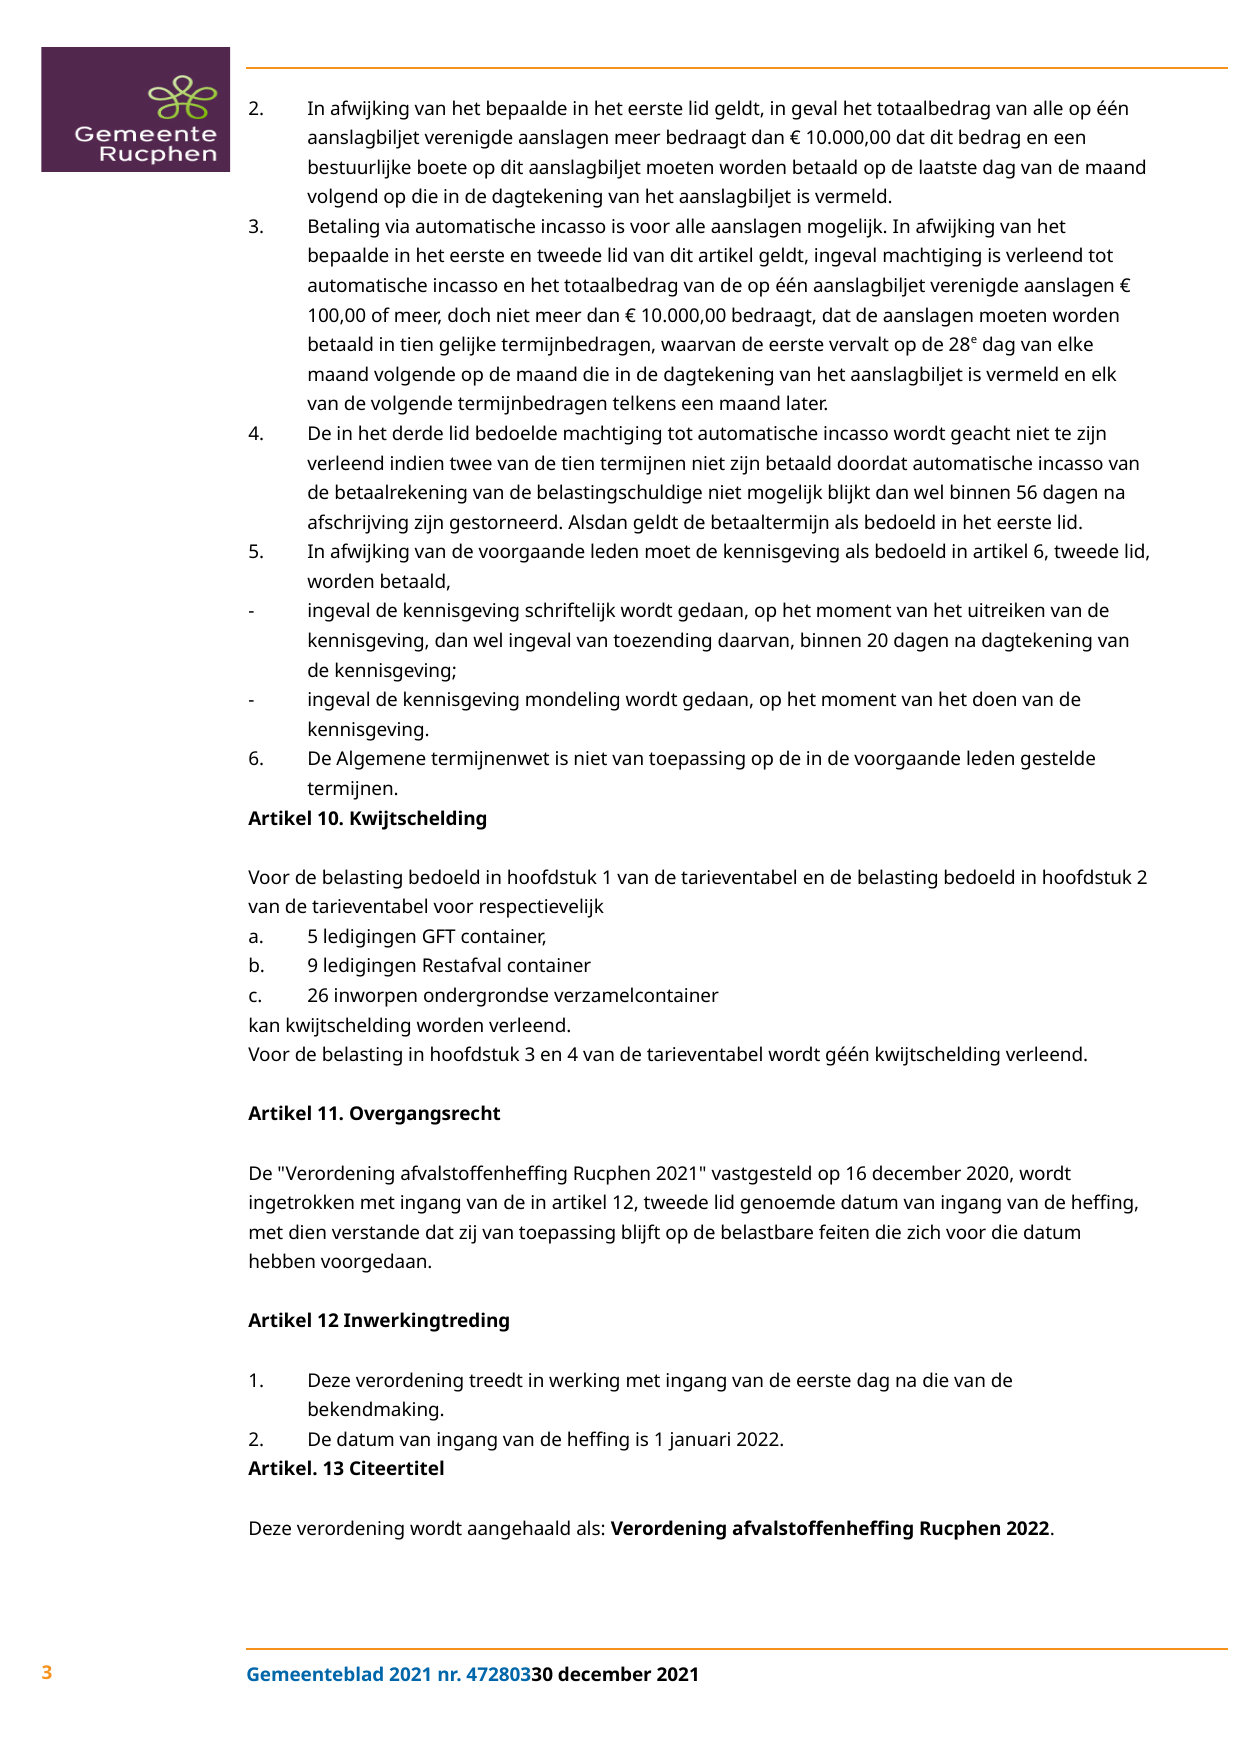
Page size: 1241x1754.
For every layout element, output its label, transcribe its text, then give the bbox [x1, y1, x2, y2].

list ingeval de kennisgeving mondeling wordt gedaan, op het moment van het doen van de kennisgeving. [248, 686, 1152, 742]
list In afwijking van het bepaalde in het eerste lid geldt, in geval het totaalbedrag van alle op één aanslagbiljet verenigde aanslagen meer bedraagt dan € 10.000,00 dat dit bedrag en een bestuurlijke boete op dit aanslagbiljet moeten worden betaald op de laatste dag van de maand volgend op die in de dagtekening van het aanslagbiljet is vermeld. [248, 95, 1152, 209]
text Artikel 12 Inwerkingtreding [248, 1308, 1152, 1333]
list ingeval de kennisgeving schriftelijk wordt gedaan, op het moment van het uitreiken van de kennisgeving, dan wel ingeval van toezending daarvan, binnen 20 dagen na dagtekening van de kennisgeving; [248, 598, 1152, 683]
text Voor de belasting in hoofdstuk 3 en 4 van de tarieventabel wordt géén kwijtschelding verleend. [248, 1041, 1152, 1067]
list Deze verordening treedt in werking met ingang van de eerste dag na die van de bekendmaking. [248, 1367, 1152, 1422]
text Artikel 11. Overgangsrecht [248, 1101, 1152, 1126]
list 26 inworpen ondergrondse verzamelcontainer [248, 982, 1152, 1008]
list De Algemene termijnenwet is niet van toepassing op de in de voorgaande leden gestelde termijnen. [248, 746, 1152, 801]
list 9 ledigingen Restafval container [248, 953, 1152, 978]
list 5 ledigingen GFT container, [248, 923, 1152, 949]
text kan kwijtschelding worden verleend. [248, 1012, 1152, 1038]
text Artikel. 13 Citeertitel [248, 1456, 1152, 1481]
text Voor de belasting bedoeld in hoofdstuk 1 van de tarieventabel en de belasting bedoeld in hoofdstuk 2 van de tarieventabel voor respectievelijk [248, 864, 1152, 919]
text Deze verordening wordt aangehaald als: Verordening afvalstoffenheffing Rucphen 2022. [248, 1515, 1152, 1541]
picture [41, 47, 231, 172]
list In afwijking van de voorgaande leden moet de kennisgeving als bedoeld in artikel 6, tweede lid, worden betaald, [248, 538, 1152, 594]
list De in het derde lid bedoelde machtiging tot automatische incasso wordt geacht niet te zijn verleend indien twee van de tien termijnen niet zijn betaald doordat automatische incasso van de betaalrekening van de belastingschuldige niet mogelijk blijkt dan wel binnen 56 dagen na afschrijving zijn gestorneerd. Alsdan geldt de betaaltermijn als bedoeld in het eerste lid. [248, 420, 1152, 535]
text Artikel 10. Kwijtschelding [248, 805, 1152, 831]
text De "Verordening afvalstoffenheffing Rucphen 2021" vastgesteld op 16 december 2020, wordt ingetrokken met ingang van de in artikel 12, tweede lid genoemde datum van ingang van de heffing, met dien verstande dat zij van toepassing blijft op de belastbare feiten die zich voor die datum hebben voorgedaan. [248, 1160, 1152, 1274]
list De datum van ingang van de heffing is 1 januari 2022. [248, 1426, 1152, 1452]
list Betaling via automatische incasso is voor alle aanslagen mogelijk. In afwijking van het bepaalde in het eerste en tweede lid van dit artikel geldt, ingeval machtiging is verleend tot automatische incasso en het totaalbedrag van de op één aanslagbiljet verenigde aanslagen € 100,00 of meer, doch niet meer dan € 10.000,00 bedraagt, dat de aanslagen moeten worden betaald in tien gelijke termijnbedragen, waarvan de eerste vervalt op de 28e dag van elke maand volgende op de maand die in de dagtekening van het aanslagbiljet is vermeld en elk van de volgende termijnbedragen telkens een maand later. [248, 213, 1152, 416]
